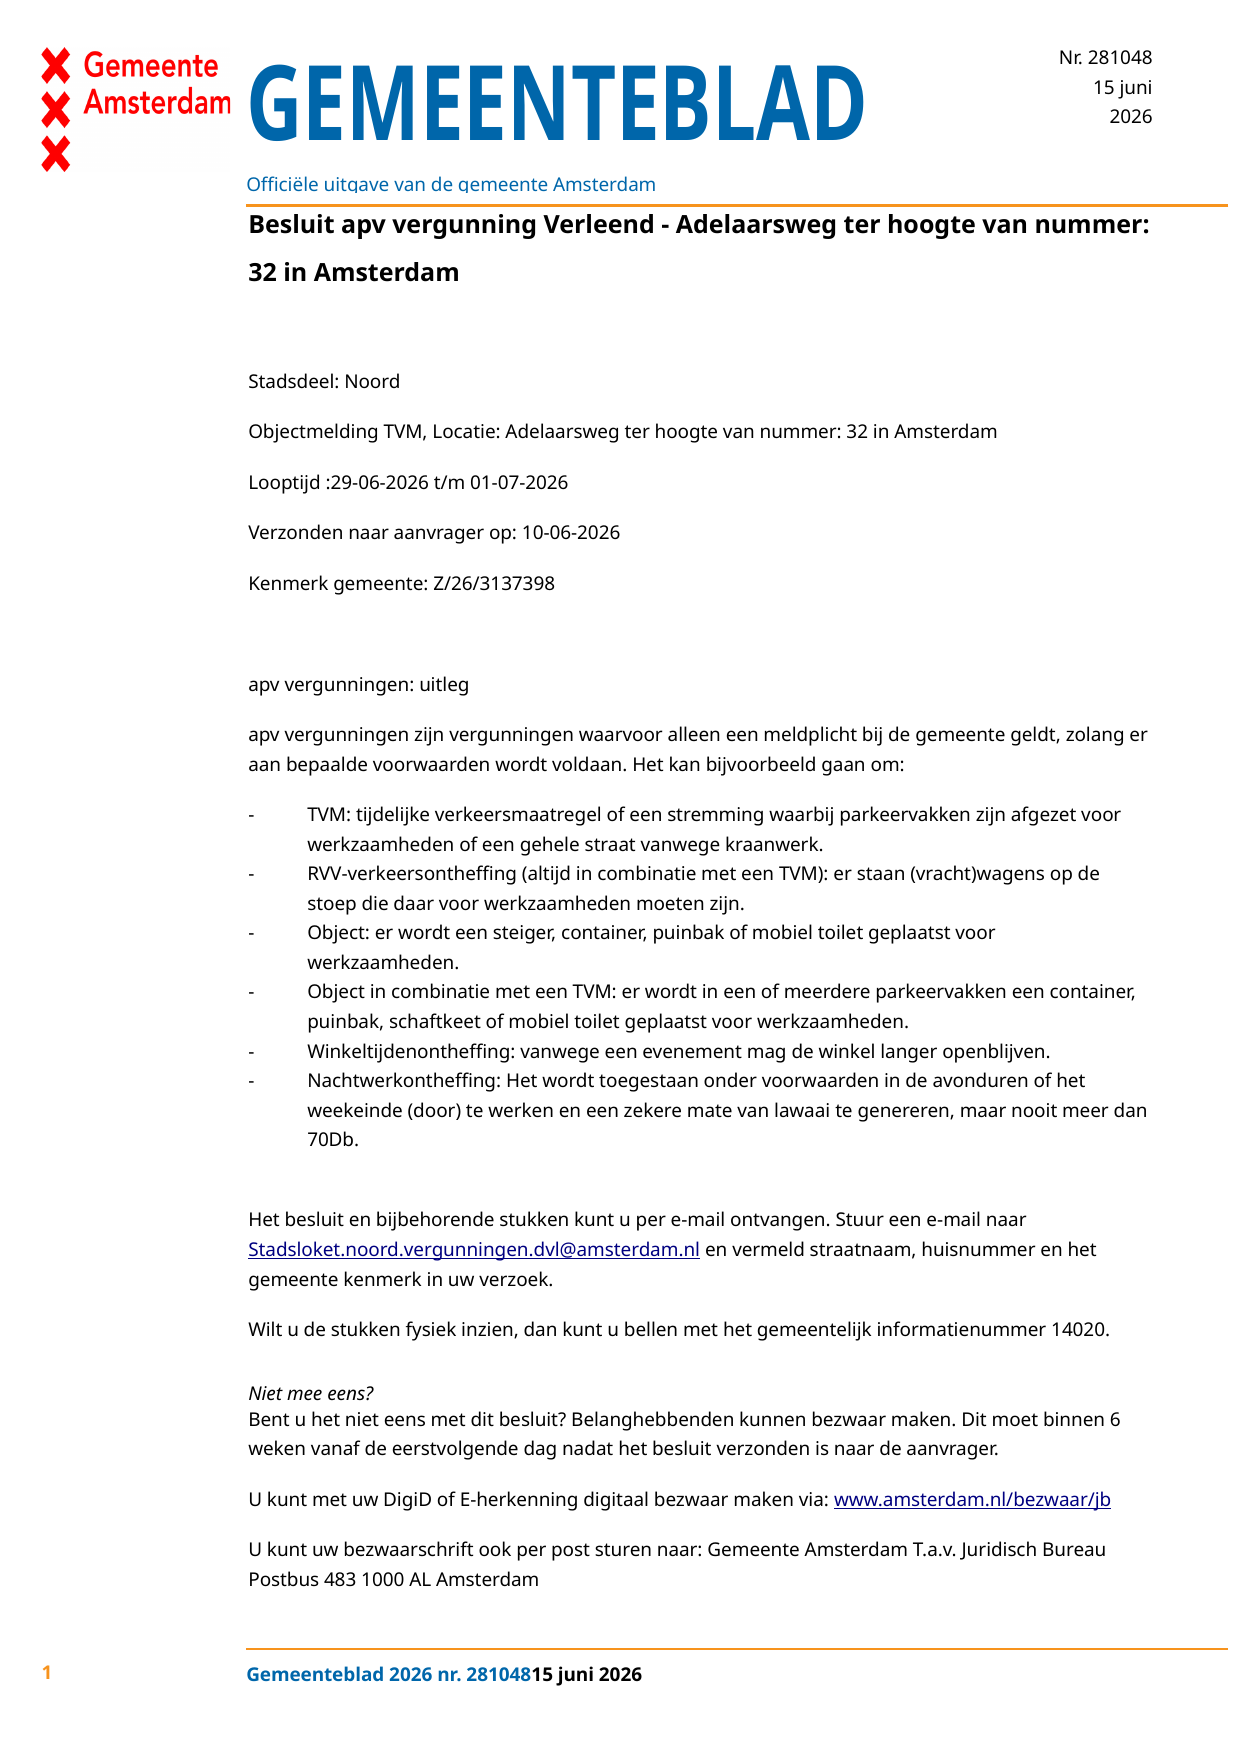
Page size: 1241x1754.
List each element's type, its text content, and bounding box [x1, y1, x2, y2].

text Verzonden naar aanvrager op: 10-06-2026 [248, 519, 1152, 545]
text Het besluit en bijbehorende stukken kunt u per e-mail ontvangen. Stuur een e-mail naar Stadsloket.noord.vergunningen.dvl@amsterdam.nl en vermeld straatnaam, huisnummer en het gemeente kenmerk in uw verzoek. [248, 1207, 1152, 1292]
list TVM: tijdelijke verkeersmaatregel of een stremming waarbij parkeervakken zijn afgezet voor werkzaamheden of een gehele straat vanwege kraanwerk. [248, 801, 1152, 857]
text U kunt uw bezwaarschrift ook per post sturen naar: Gemeente Amsterdam T.a.v. Juridisch Bureau Postbus 483 1000 AL Amsterdam [248, 1536, 1152, 1592]
text Objectmelding TVM, Locatie: Adelaarsweg ter hoogte van nummer: 32 in Amsterdam [248, 419, 1152, 444]
text Looptijd :29-06-2026 t/m 01-07-2026 [248, 469, 1152, 495]
list Nachtwerkontheffing: Het wordt toegestaan onder voorwaarden in de avonduren of het weekeinde (door) te werken en een zekere mate van lawaai te genereren, maar nooit meer dan 70Db. [248, 1067, 1152, 1152]
text Wilt u de stukken fysiek inzien, dan kunt u bellen met het gemeentelijk informatienummer 14020. [248, 1316, 1152, 1342]
text Besluit apv vergunning Verleend - Adelaarsweg ter hoogte van nummer: 32 in Amsterdam [248, 207, 1152, 288]
text Bent u het niet eens met dit besluit? Belanghebbenden kunnen bezwaar maken. Dit moet binnen 6 weken vanaf de eerstvolgende dag nadat het besluit verzonden is naar de aanvrager. [248, 1406, 1152, 1461]
picture [41, 47, 231, 172]
text apv vergunningen: uitleg [248, 671, 1152, 697]
list Winkeltijdenontheffing: vanwege een evenement mag de winkel langer openblijven. [248, 1038, 1152, 1064]
list Object in combinatie met een TVM: er wordt in een of meerdere parkeervakken een container, puinbak, schaftkeet of mobiel toilet geplaatst voor werkzaamheden. [248, 979, 1152, 1034]
text apv vergunningen zijn vergunningen waarvoor alleen een meldplicht bij de gemeente geldt, zolang er aan bepaalde voorwaarden wordt voldaan. Het kan bijvoorbeeld gaan om: [248, 721, 1152, 777]
text Stadsdeel: Noord [248, 368, 1152, 394]
list RVV-verkeersontheffing (altijd in combinatie met een TVM): er staan (vracht)wagens op de stoep die daar voor werkzaamheden moeten zijn. [248, 860, 1152, 916]
list Object: er wordt een steiger, container, puinbak of mobiel toilet geplaatst voor werkzaamheden. [248, 919, 1152, 975]
text Niet mee eens? [248, 1380, 1152, 1406]
text Kenmerk gemeente: Z/26/3137398 [248, 570, 1152, 596]
text U kunt met uw DigiD of E-herkenning digitaal bezwaar maken via: www.amsterdam.nl/bezwaar/jb [248, 1486, 1152, 1512]
